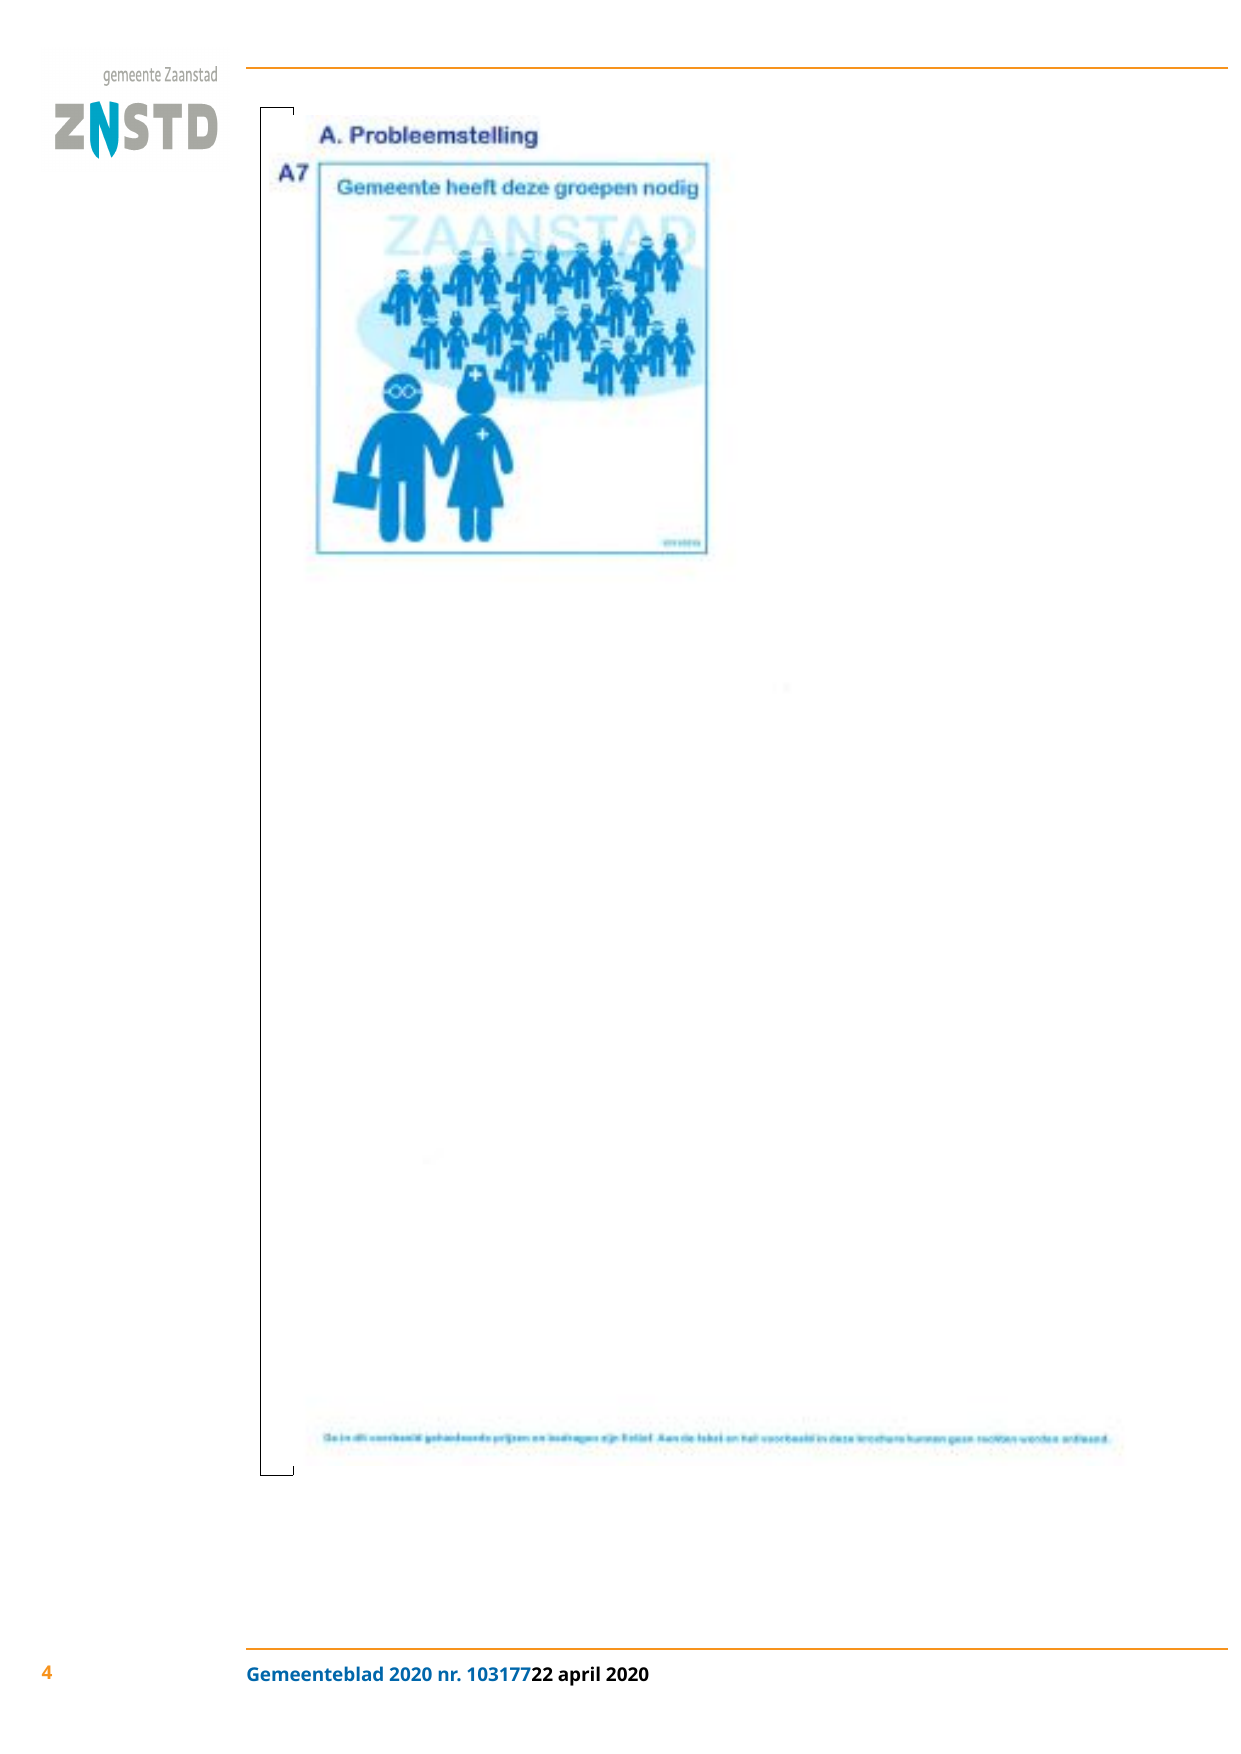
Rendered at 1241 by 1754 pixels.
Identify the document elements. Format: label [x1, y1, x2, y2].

picture [268, 115, 1173, 1466]
picture [41, 47, 231, 172]
